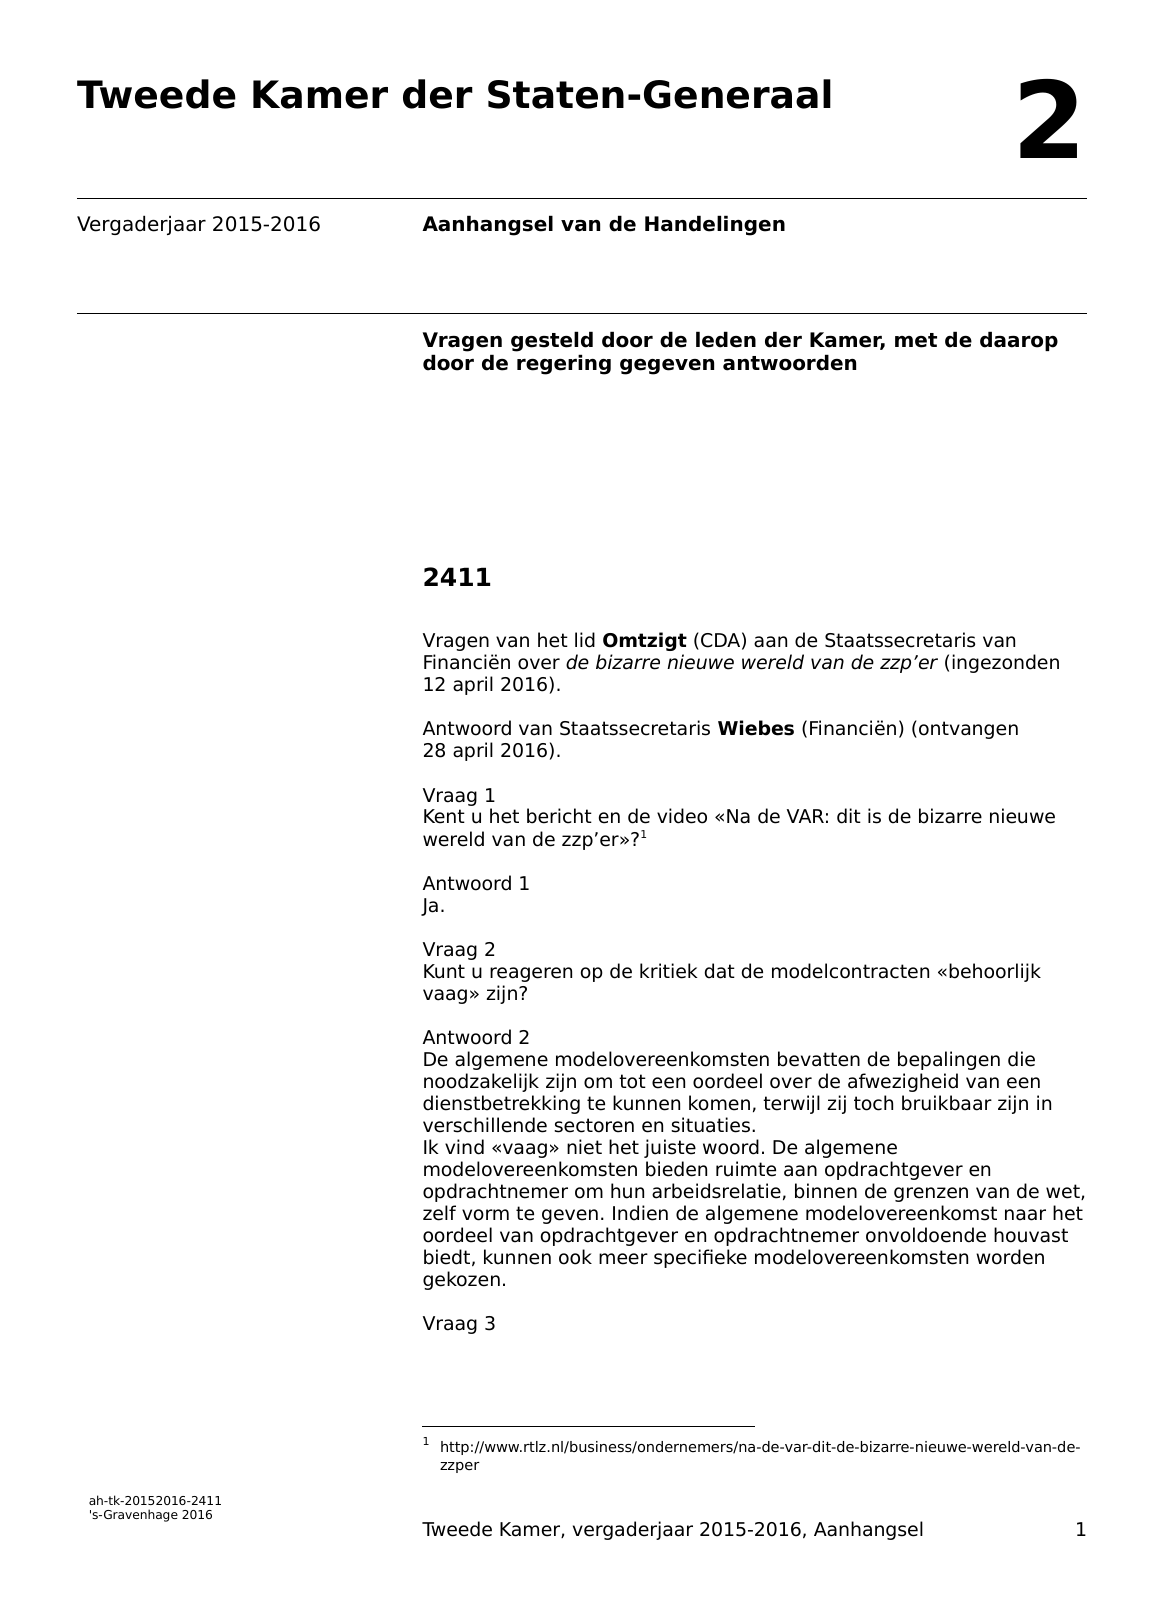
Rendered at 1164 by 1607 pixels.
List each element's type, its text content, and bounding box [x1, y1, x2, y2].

text Antwoord van Staatssecretaris Wiebes (Financiën) (ontvangen 28 april 2016). [422, 718, 1087, 762]
text Vragen van het lid Omtzigt (CDA) aan de Staatssecretaris van Financiën over de bizarre nieuwe wereld van de zzp’er (ingezonden 12 april 2016). [422, 630, 1087, 696]
text Antwoord 1 [422, 873, 1087, 894]
table_cell Vragen gesteld door de leden der Kamer, met de daarop door de regering gegeven antwoorden [422, 314, 1087, 375]
table_cell [77, 314, 422, 375]
table_cell Vergaderjaar 2015-2016 [77, 199, 422, 313]
text Ik vind «vaag» niet het juiste woord. De algemene modelovereenkomsten bieden ruimte aan opdrachtgever en opdrachtnemer om hun arbeidsrelatie, binnen de grenzen van de wet, zelf vorm te geven. Indien de algemene modelovereenkomst naar het oordeel van opdrachtgever en opdrachtnemer onvoldoende houvast biedt, kunnen ook meer specifieke modelovereenkomsten worden gekozen. [422, 1137, 1087, 1291]
text De algemene modelovereenkomsten bevatten de bepalingen die noodzakelijk zijn om tot een oordeel over de afwezigheid van een dienstbetrekking te kunnen komen, terwijl zij toch bruikbaar zijn in verschillende sectoren en situaties. [422, 1049, 1087, 1137]
text Antwoord 2 [422, 1027, 1087, 1049]
text ah-tk-20152016-2411 [88, 1494, 323, 1508]
table_header 2 [886, 59, 1087, 198]
text Kunt u reageren op de kritiek dat de modelcontracten «behoorlijk vaag» zijn? [422, 961, 1087, 1005]
text 2411 [422, 563, 1087, 592]
text Kent u het bericht en de video «Na de VAR: dit is de bizarre nieuwe wereld van de zzp’er»? [422, 806, 1087, 850]
text http://www.rtlz.nl/business/ondernemers/na-de-var-dit-de-bizarre-nieuwe-wereld-van-de-zzper [422, 1435, 1087, 1474]
text Vraag 2 [422, 939, 1087, 961]
text Ja. [422, 894, 1087, 917]
text 's-Gravenhage 2016 [88, 1508, 323, 1522]
text Vraag 1 [422, 784, 1087, 806]
text Vraag 3 [422, 1313, 1087, 1335]
table_header Tweede Kamer der Staten-Generaal [77, 59, 886, 198]
table_cell Aanhangsel van de Handelingen [422, 199, 1087, 313]
